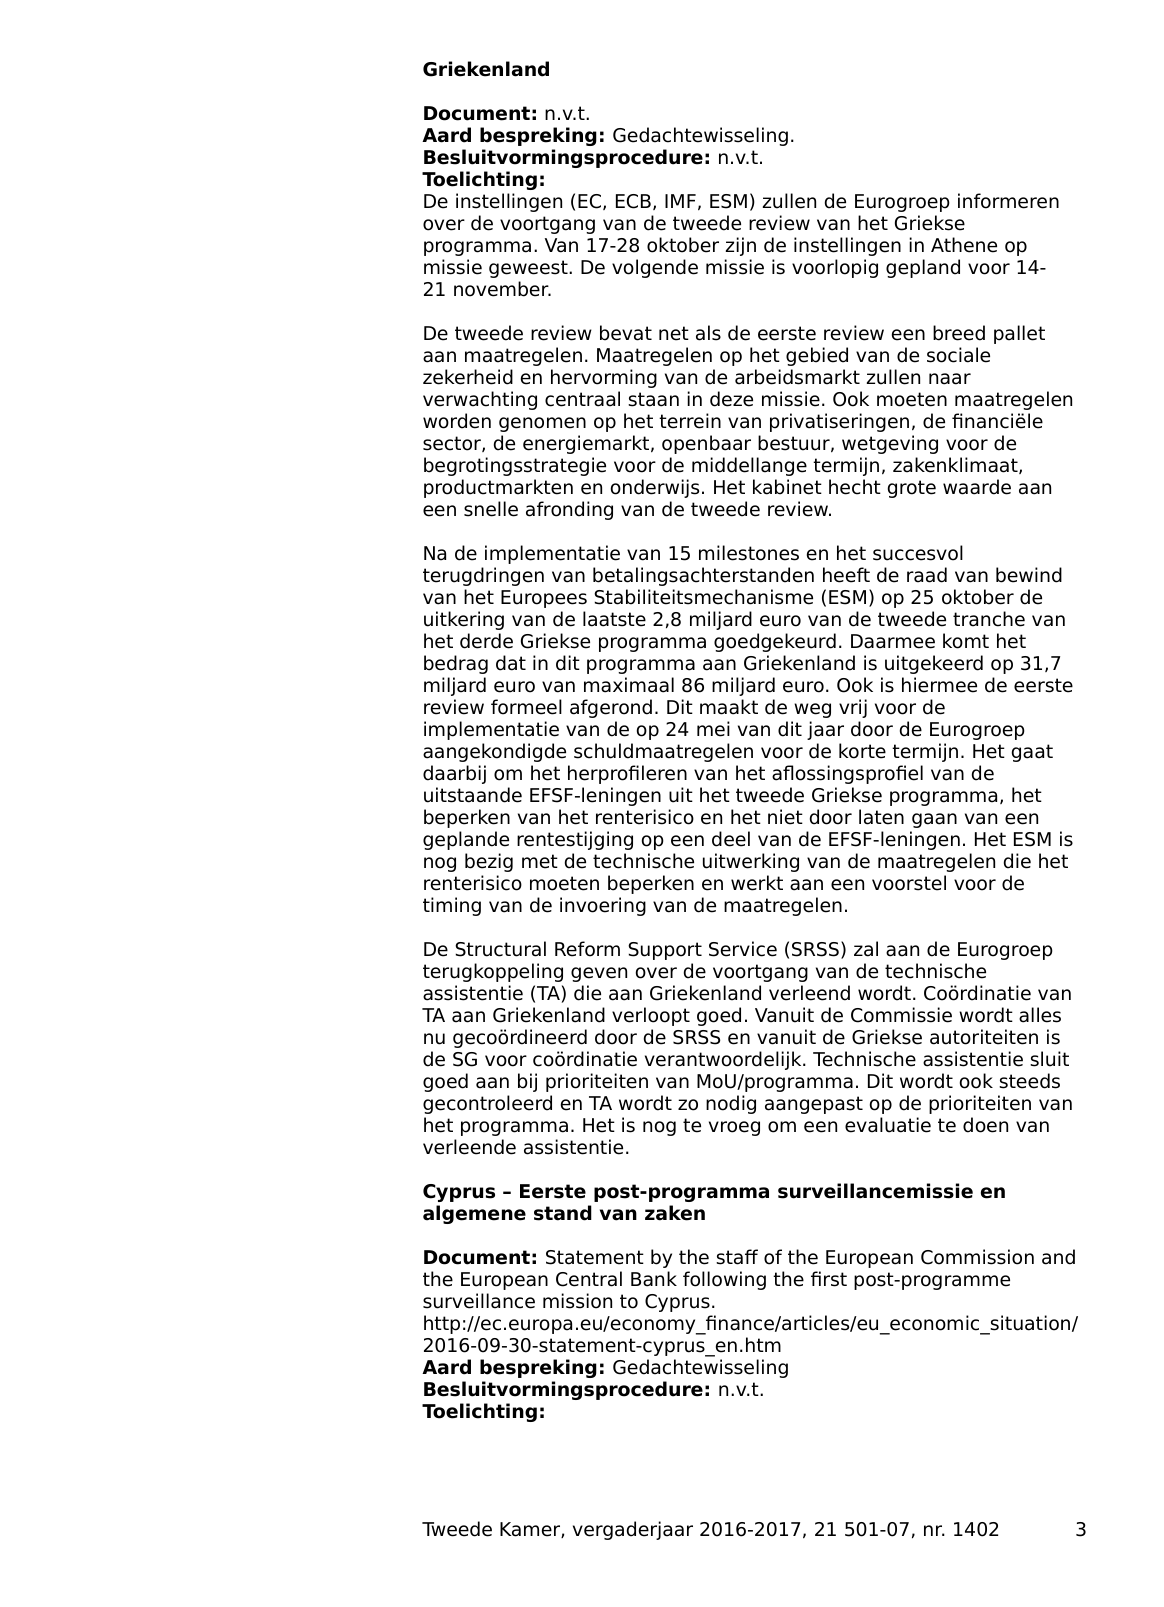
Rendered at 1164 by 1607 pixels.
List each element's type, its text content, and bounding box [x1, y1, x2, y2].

text Toelichting: [422, 169, 1087, 191]
text Toelichting: [422, 1401, 1087, 1423]
subtitle Cyprus – Eerste post-programma surveillancemissie en algemene stand van zaken [422, 1181, 1087, 1225]
text De Structural Reform Support Service (SRSS) zal aan de Eurogroep terugkoppeling geven over de voortgang van de technische assistentie (TA) die aan Griekenland verleend wordt. Coördinatie van TA aan Griekenland verloopt goed. Vanuit de Commissie wordt alles nu gecoördineerd door de SRSS en vanuit de Griekse autoriteiten is de SG voor coördinatie verantwoordelijk. Technische assistentie sluit goed aan bij prioriteiten van MoU/programma. Dit wordt ook steeds gecontroleerd en TA wordt zo nodig aangepast op de prioriteiten van het programma. Het is nog te vroeg om een evaluatie te doen van verleende assistentie. [422, 939, 1087, 1159]
text Aard bespreking: Gedachtewisseling. [422, 125, 1087, 147]
text Document: Statement by the staff of the European Commission and the European Central Bank following the first post-programme surveillance mission to Cyprus. http://ec.europa.eu/economy_finance/articles/eu_economic_situation/2016-09-30-statement-cyprus_en.htm [422, 1247, 1087, 1357]
text Na de implementatie van 15 milestones en het succesvol terugdringen van betalingsachterstanden heeft de raad van bewind van het Europees Stabiliteitsmechanisme (ESM) op 25 oktober de uitkering van de laatste 2,8 miljard euro van de tweede tranche van het derde Griekse programma goedgekeurd. Daarmee komt het bedrag dat in dit programma aan Griekenland is uitgekeerd op 31,7 miljard euro van maximaal 86 miljard euro. Ook is hiermee de eerste review formeel afgerond. Dit maakt de weg vrij voor de implementatie van de op 24 mei van dit jaar door de Eurogroep aangekondigde schuldmaatregelen voor de korte termijn. Het gaat daarbij om het herprofileren van het aflossingsprofiel van de uitstaande EFSF-leningen uit het tweede Griekse programma, het beperken van het renterisico en het niet door laten gaan van een geplande rentestijging op een deel van de EFSF-leningen. Het ESM is nog bezig met de technische uitwerking van de maatregelen die het renterisico moeten beperken en werkt aan een voorstel voor de timing van de invoering van de maatregelen. [422, 543, 1087, 917]
subtitle Griekenland [422, 59, 1087, 81]
text De tweede review bevat net als de eerste review een breed pallet aan maatregelen. Maatregelen op het gebied van de sociale zekerheid en hervorming van de arbeidsmarkt zullen naar verwachting centraal staan in deze missie. Ook moeten maatregelen worden genomen op het terrein van privatiseringen, de financiële sector, de energiemarkt, openbaar bestuur, wetgeving voor de begrotingsstrategie voor de middellange termijn, zakenklimaat, productmarkten en onderwijs. Het kabinet hecht grote waarde aan een snelle afronding van de tweede review. [422, 323, 1087, 521]
text Document: n.v.t. [422, 103, 1087, 125]
text De instellingen (EC, ECB, IMF, ESM) zullen de Eurogroep informeren over de voortgang van de tweede review van het Griekse programma. Van 17-28 oktober zijn de instellingen in Athene op missie geweest. De volgende missie is voorlopig gepland voor 14-21 november. [422, 191, 1087, 301]
text Besluitvormingsprocedure: n.v.t. [422, 147, 1087, 169]
text Aard bespreking: Gedachtewisseling [422, 1357, 1087, 1379]
text Besluitvormingsprocedure: n.v.t. [422, 1379, 1087, 1401]
